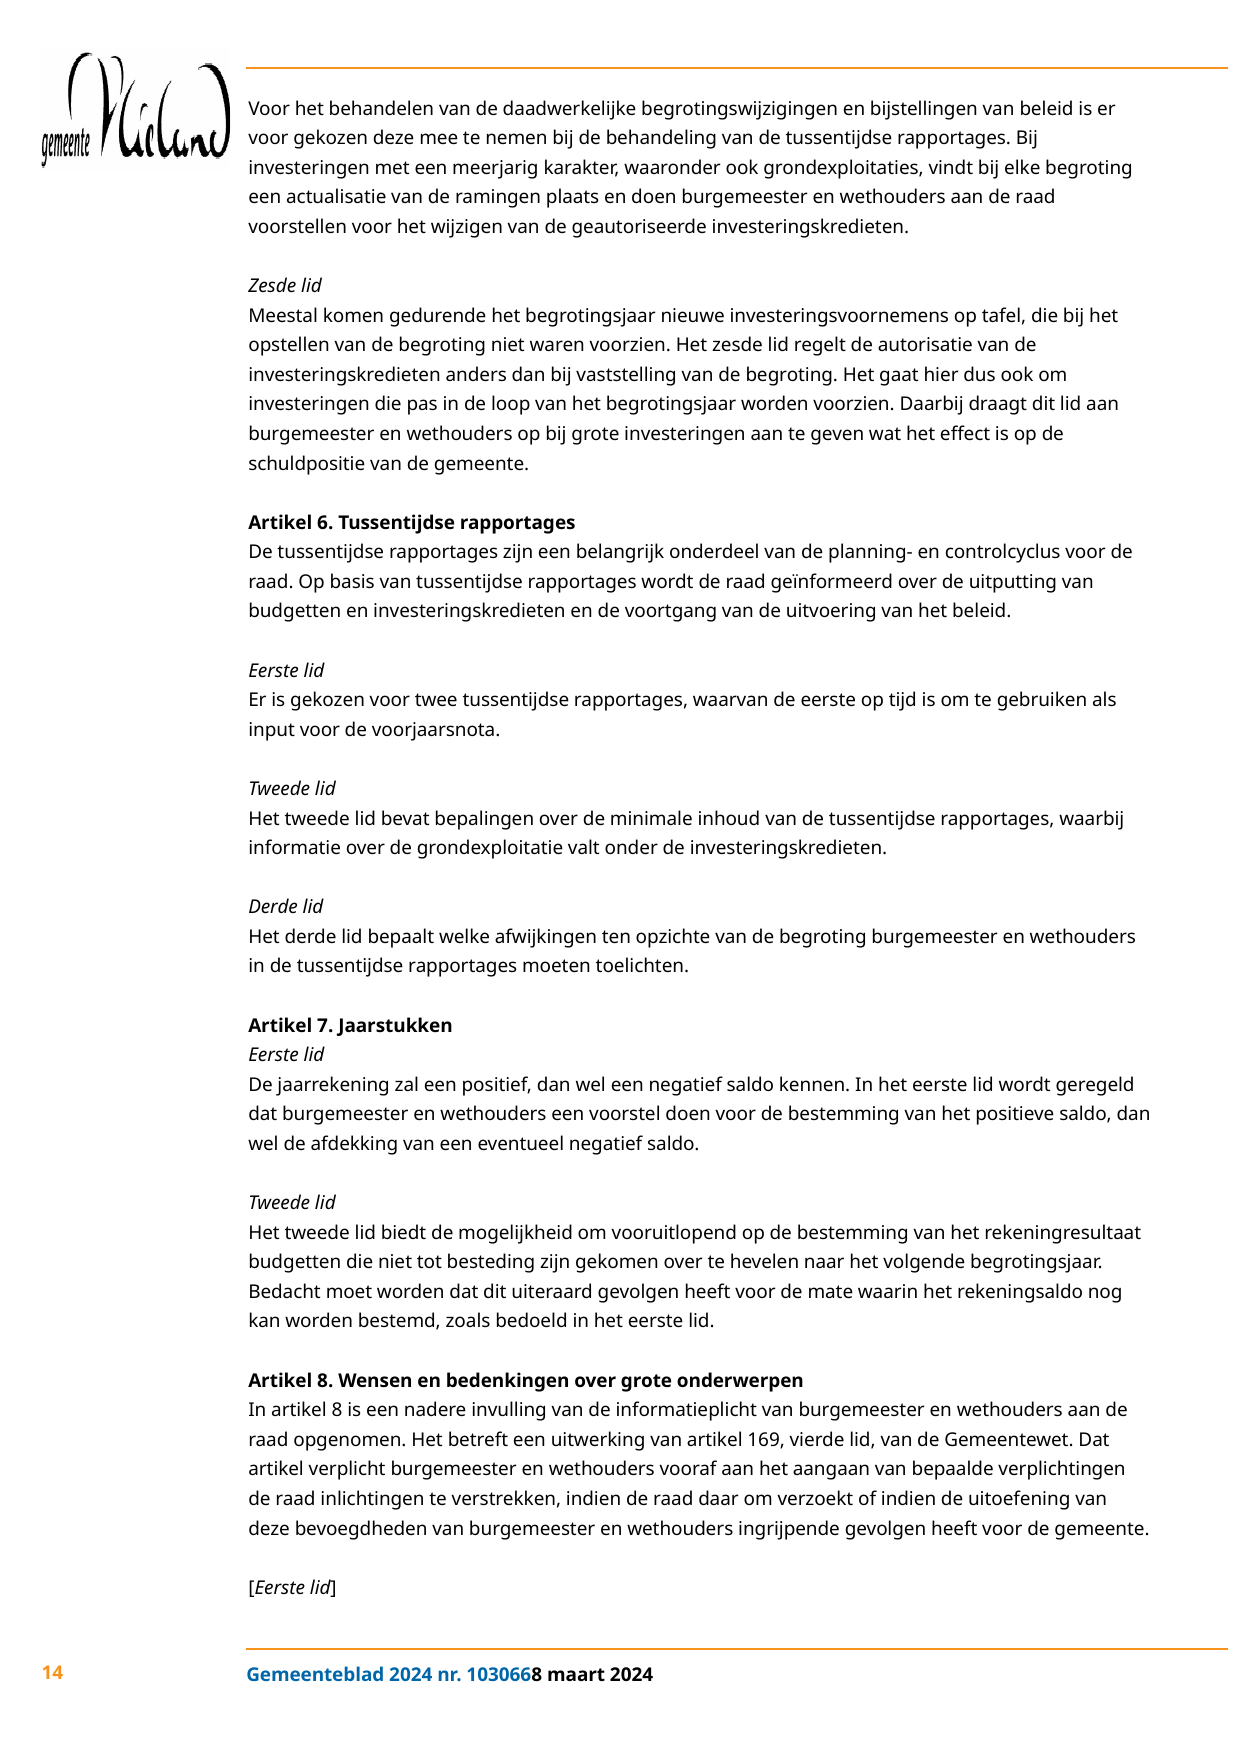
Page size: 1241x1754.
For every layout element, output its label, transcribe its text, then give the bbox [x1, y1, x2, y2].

text Er is gekozen voor twee tussentijdse rapportages, waarvan de eerste op tijd is om te gebruiken als input voor de voorjaarsnota. [248, 686, 1152, 742]
text Voor het behandelen van de daadwerkelijke begrotingswijzigingen en bijstellingen van beleid is er voor gekozen deze mee te nemen bij de behandeling van de tussentijdse rapportages. Bij investeringen met een meerjarig karakter, waaronder ook grondexploitaties, vindt bij elke begroting een actualisatie van de ramingen plaats en doen burgemeester en wethouders aan de raad voorstellen voor het wijzigen van de geautoriseerde investeringskredieten. [248, 95, 1152, 239]
text Het tweede lid bevat bepalingen over de minimale inhoud van de tussentijdse rapportages, waarbij informatie over de grondexploitatie valt onder de investeringskredieten. [248, 805, 1152, 860]
text Derde lid [248, 893, 1152, 919]
text De tussentijdse rapportages zijn een belangrijk onderdeel van de planning- en controlcyclus voor de raad. Op basis van tussentijdse rapportages wordt de raad geïnformeerd over de uitputting van budgetten en investeringskredieten en de voortgang van de uitvoering van het beleid. [248, 538, 1152, 623]
text In artikel 8 is een nadere invulling van de informatieplicht van burgemeester en wethouders aan de raad opgenomen. Het betreft een uitwerking van artikel 169, vierde lid, van de Gemeentewet. Dat artikel verplicht burgemeester en wethouders vooraf aan het aangaan van bepaalde verplichtingen de raad inlichtingen te verstrekken, indien de raad daar om verzoekt of indien de uitoefening van deze bevoegdheden van burgemeester en wethouders ingrijpende gevolgen heeft voor de gemeente. [248, 1396, 1152, 1541]
text Het tweede lid biedt de mogelijkheid om vooruitlopend op de bestemming van het rekeningresultaat budgetten die niet tot besteding zijn gekomen over te hevelen naar het volgende begrotingsjaar. Bedacht moet worden dat dit uiteraard gevolgen heeft voor de mate waarin het rekeningsaldo nog kan worden bestemd, zoals bedoeld in het eerste lid. [248, 1219, 1152, 1333]
text Meestal komen gedurende het begrotingsjaar nieuwe investeringsvoornemens op tafel, die bij het opstellen van de begroting niet waren voorzien. Het zesde lid regelt de autorisatie van de investeringskredieten anders dan bij vaststelling van de begroting. Het gaat hier dus ook om investeringen die pas in de loop van het begrotingsjaar worden voorzien. Daarbij draagt dit lid aan burgemeester en wethouders op bij grote investeringen aan te geven wat het effect is op de schuldpositie van de gemeente. [248, 302, 1152, 476]
text Artikel 8. Wensen en bedenkingen over grote onderwerpen [248, 1367, 1152, 1393]
text Artikel 6. Tussentijdse rapportages [248, 509, 1152, 535]
text Tweede lid [248, 1189, 1152, 1215]
picture [41, 47, 231, 172]
text Zesde lid [248, 272, 1152, 298]
text Artikel 7. Jaarstukken [248, 1012, 1152, 1038]
text De jaarrekening zal een positief, dan wel een negatief saldo kennen. In het eerste lid wordt geregeld dat burgemeester en wethouders een voorstel doen voor de bestemming van het positieve saldo, dan wel de afdekking van een eventueel negatief saldo. [248, 1071, 1152, 1156]
text Het derde lid bepaalt welke afwijkingen ten opzichte van de begroting burgemeester en wethouders in de tussentijdse rapportages moeten toelichten. [248, 923, 1152, 978]
text Eerste lid [248, 657, 1152, 683]
text Tweede lid [248, 775, 1152, 801]
text [Eerste lid] [248, 1574, 1152, 1600]
text Eerste lid [248, 1041, 1152, 1067]
